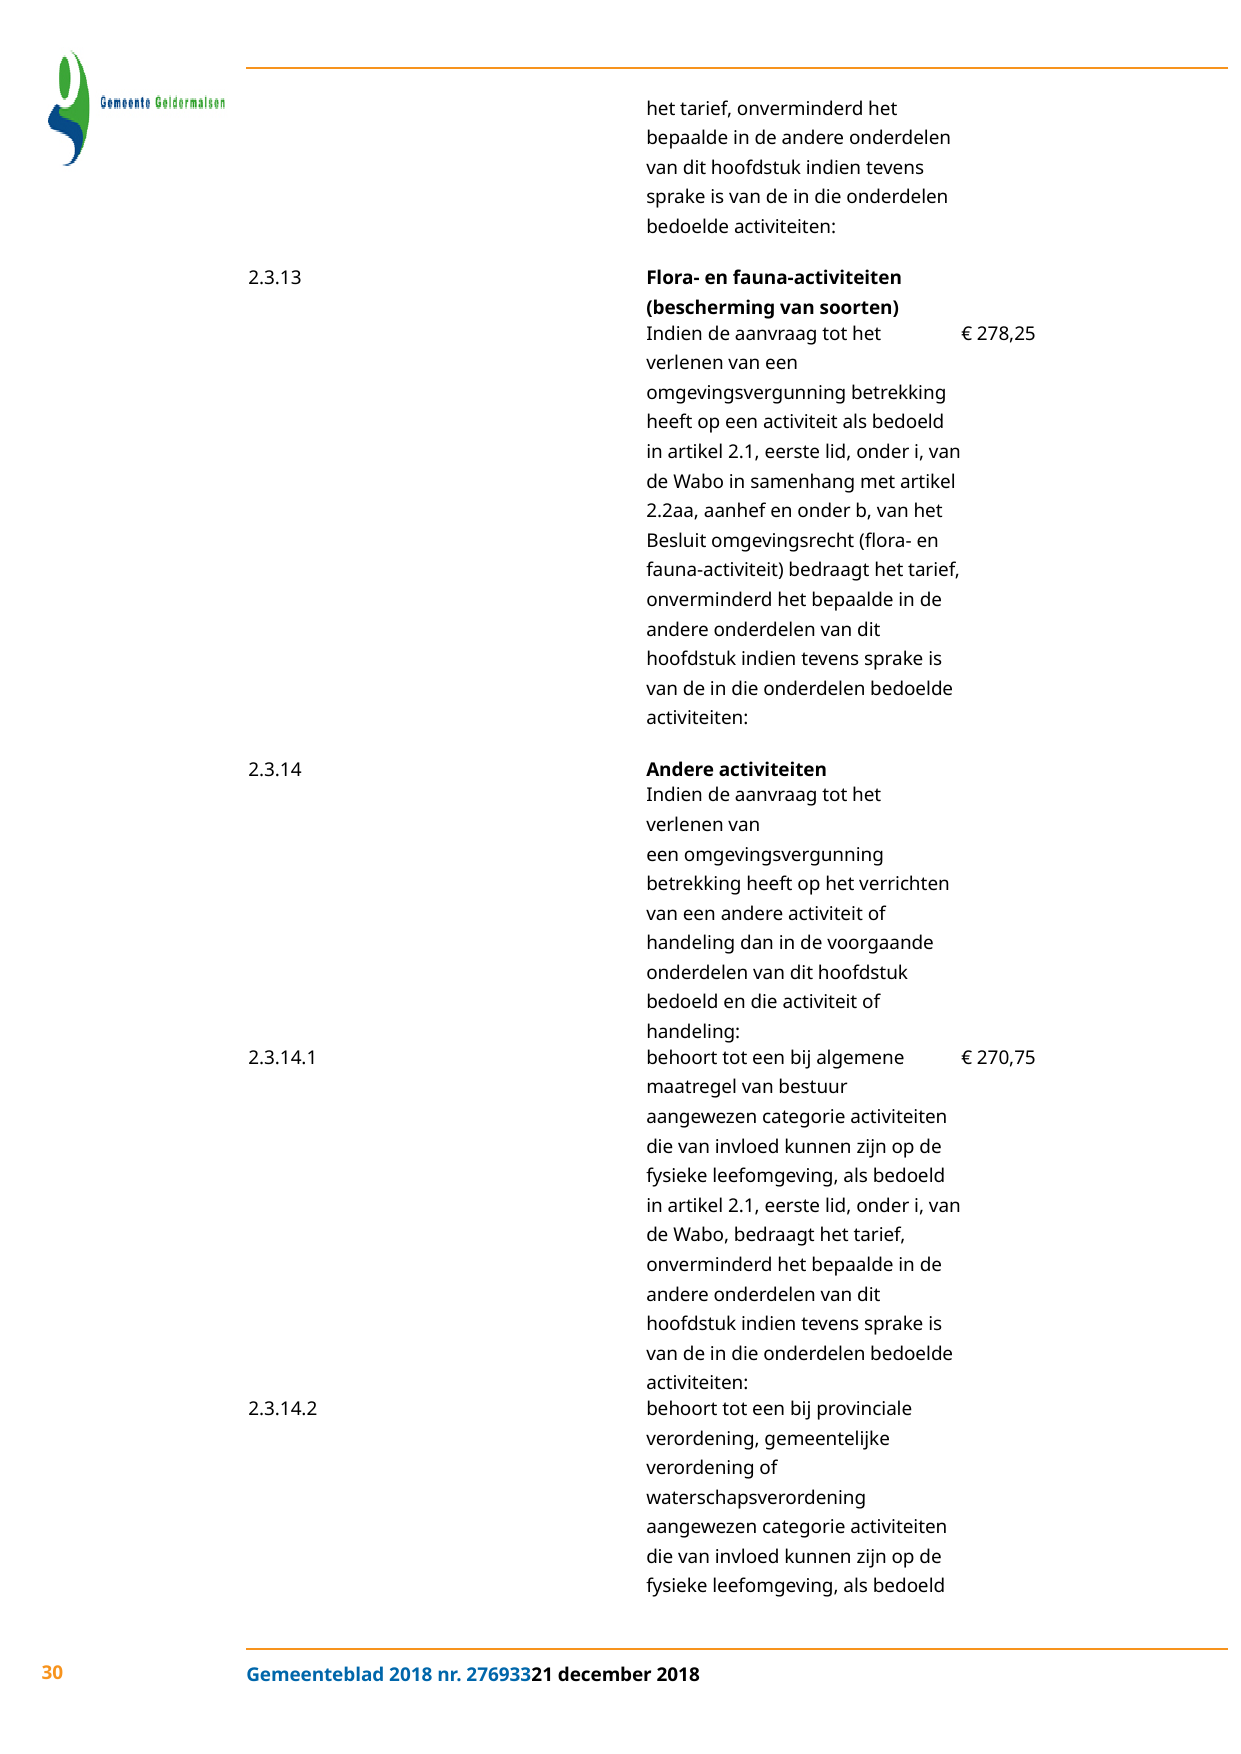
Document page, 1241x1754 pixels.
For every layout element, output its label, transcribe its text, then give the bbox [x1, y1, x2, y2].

table_cell 2.3.14.1 [248, 1044, 646, 1395]
picture [41, 47, 231, 172]
table_cell Indien de aanvraag tot het verlenen van een omgevingsvergunning betrekking heeft op het verrichten van een andere activiteit of handeling dan in de voorgaande onderdelen van dit hoofdstuk bedoeld en die activiteit of handeling: [646, 782, 961, 1044]
table_cell [646, 730, 961, 756]
table_cell het tarief, onverminderd het bepaalde in de andere onderdelen van dit hoofdstuk indien tevens sprake is van de in die onderdelen bedoelde activiteiten: [646, 95, 961, 239]
table_cell [248, 95, 646, 239]
table_cell [961, 756, 1152, 782]
table_cell 2.3.13 [248, 265, 646, 320]
table_cell [961, 782, 1152, 1044]
table_cell [961, 730, 1152, 756]
table_cell € 278,25 [961, 320, 1152, 730]
table_cell [961, 1395, 1152, 1598]
table_cell [248, 239, 646, 264]
table_cell € 270,75 [961, 1044, 1152, 1395]
table_cell Flora- en fauna-activiteiten (bescherming van soorten) [646, 265, 961, 320]
table_cell 2.3.14.2 [248, 1395, 646, 1598]
table_cell [248, 782, 646, 1044]
table_cell [961, 239, 1152, 264]
table_cell Indien de aanvraag tot het verlenen van een omgevingsvergunning betrekking heeft op een activiteit als bedoeld in artikel 2.1, eerste lid, onder i, van de Wabo in samenhang met artikel 2.2aa, aanhef en onder b, van het Besluit omgevingsrecht (flora- en fauna-activiteit) bedraagt het tarief, onverminderd het bepaalde in de andere onderdelen van dit hoofdstuk indien tevens sprake is van de in die onderdelen bedoelde activiteiten: [646, 320, 961, 730]
table_cell [248, 730, 646, 756]
table_cell [646, 239, 961, 264]
table_cell behoort tot een bij provinciale verordening, gemeentelijke verordening of waterschapsverordening aangewezen categorie activiteiten die van invloed kunnen zijn op de fysieke leefomgeving, als bedoeld [646, 1395, 961, 1598]
table_cell behoort tot een bij algemene maatregel van bestuur aangewezen categorie activiteiten die van invloed kunnen zijn op de fysieke leefomgeving, als bedoeld in artikel 2.1, eerste lid, onder i, van de Wabo, bedraagt het tarief, onverminderd het bepaalde in de andere onderdelen van dit hoofdstuk indien tevens sprake is van de in die onderdelen bedoelde activiteiten: [646, 1044, 961, 1395]
table_cell [248, 320, 646, 730]
table_cell [961, 95, 1152, 239]
table_cell 2.3.14 [248, 756, 646, 782]
table_cell [961, 265, 1152, 320]
table_cell Andere activiteiten [646, 756, 961, 782]
